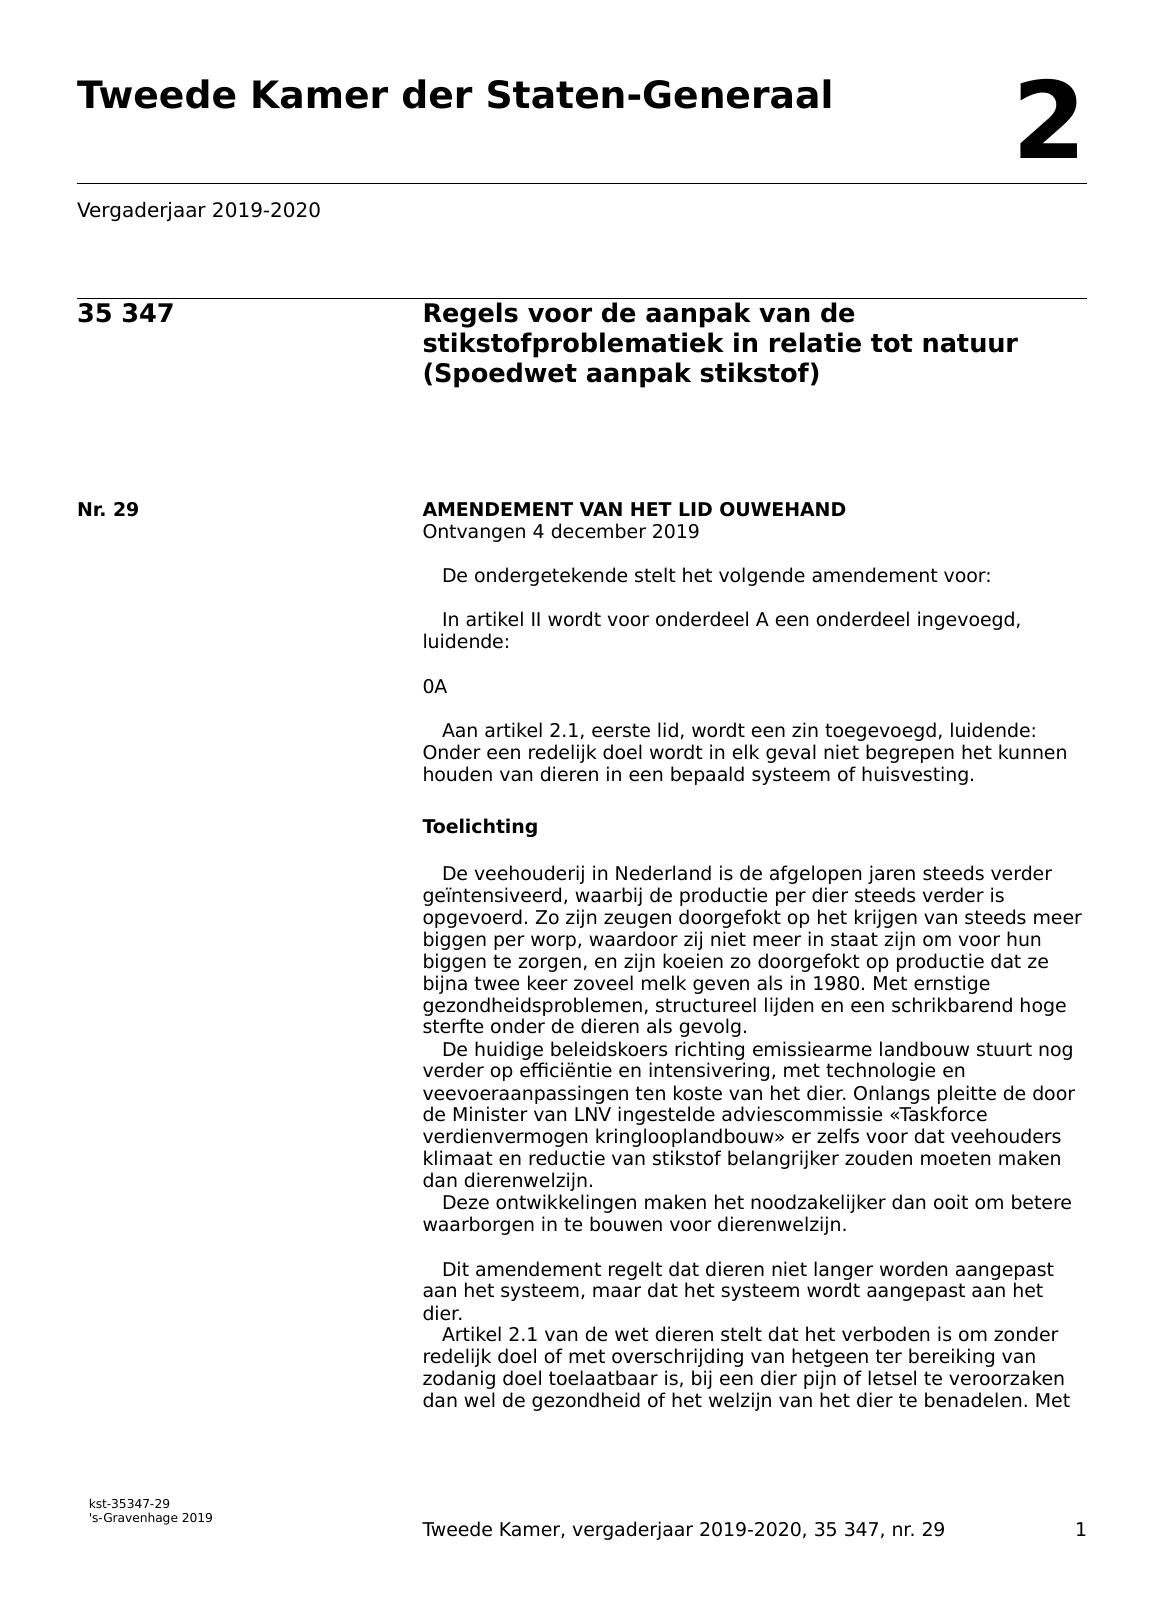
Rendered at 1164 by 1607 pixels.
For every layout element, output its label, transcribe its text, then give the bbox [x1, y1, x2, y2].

text Artikel 2.1 van de wet dieren stelt dat het verboden is om zonder redelijk doel of met overschrijding van hetgeen ter bereiking van zodanig doel toelaatbaar is, bij een dier pijn of letsel te veroorzaken dan wel de gezondheid of het welzijn van het dier te benadelen. Met [422, 1324, 1087, 1412]
table_header 2 [886, 59, 1087, 183]
table_header Tweede Kamer der Staten-Generaal [77, 59, 886, 183]
text Ontvangen 4 december 2019 [422, 521, 1087, 543]
subtitle 35 347 Regels voor de aanpak van de stikstofproblematiek in relatie tot natuur (Spoedwet aanpak stikstof) [77, 299, 1087, 388]
text 0A [422, 676, 1087, 697]
text 's-Gravenhage 2019 [88, 1511, 323, 1525]
text Deze ontwikkelingen maken het noodzakelijker dan ooit om betere waarborgen in te bouwen voor dierenwelzijn. [422, 1192, 1087, 1236]
text De huidige beleidskoers richting emissiearme landbouw stuurt nog verder op efficiëntie en intensivering, met technologie en veevoeraanpassingen ten koste van het dier. Onlangs pleitte de door de Minister van LNV ingestelde adviescommissie «Taskforce verdienvermogen kringlooplandbouw» er zelfs voor dat veehouders klimaat en reductie van stikstof belangrijker zouden moeten maken dan dierenwelzijn. [422, 1038, 1087, 1192]
text De ondergetekende stelt het volgende amendement voor: [422, 565, 1087, 587]
subtitle Nr. 29 AMENDEMENT VAN HET LID OUWEHAND [77, 499, 1087, 521]
text kst-35347-29 [88, 1497, 323, 1511]
text Aan artikel 2.1, eerste lid, wordt een zin toegevoegd, luidende: Onder een redelijk doel wordt in elk geval niet begrepen het kunnen houden van dieren in een bepaald systeem of huisvesting. [422, 720, 1087, 786]
text Dit amendement regelt dat dieren niet langer worden aangepast aan het systeem, maar dat het systeem wordt aangepast aan het dier. [422, 1258, 1087, 1324]
subtitle Toelichting [422, 816, 1087, 838]
text De veehouderij in Nederland is de afgelopen jaren steeds verder geïntensiveerd, waarbij de productie per dier steeds verder is opgevoerd. Zo zijn zeugen doorgefokt op het krijgen van steeds meer biggen per worp, waardoor zij niet meer in staat zijn om voor hun biggen te zorgen, en zijn koeien zo doorgefokt op productie dat ze bijna twee keer zoveel melk geven als in 1980. Met ernstige gezondheidsproblemen, structureel lijden en een schrikbarend hoge sterfte onder de dieren als gevolg. [422, 863, 1087, 1038]
table_cell Vergaderjaar 2019-2020 [77, 184, 1087, 298]
text In artikel II wordt voor onderdeel A een onderdeel ingevoegd, luidende: [422, 609, 1087, 653]
